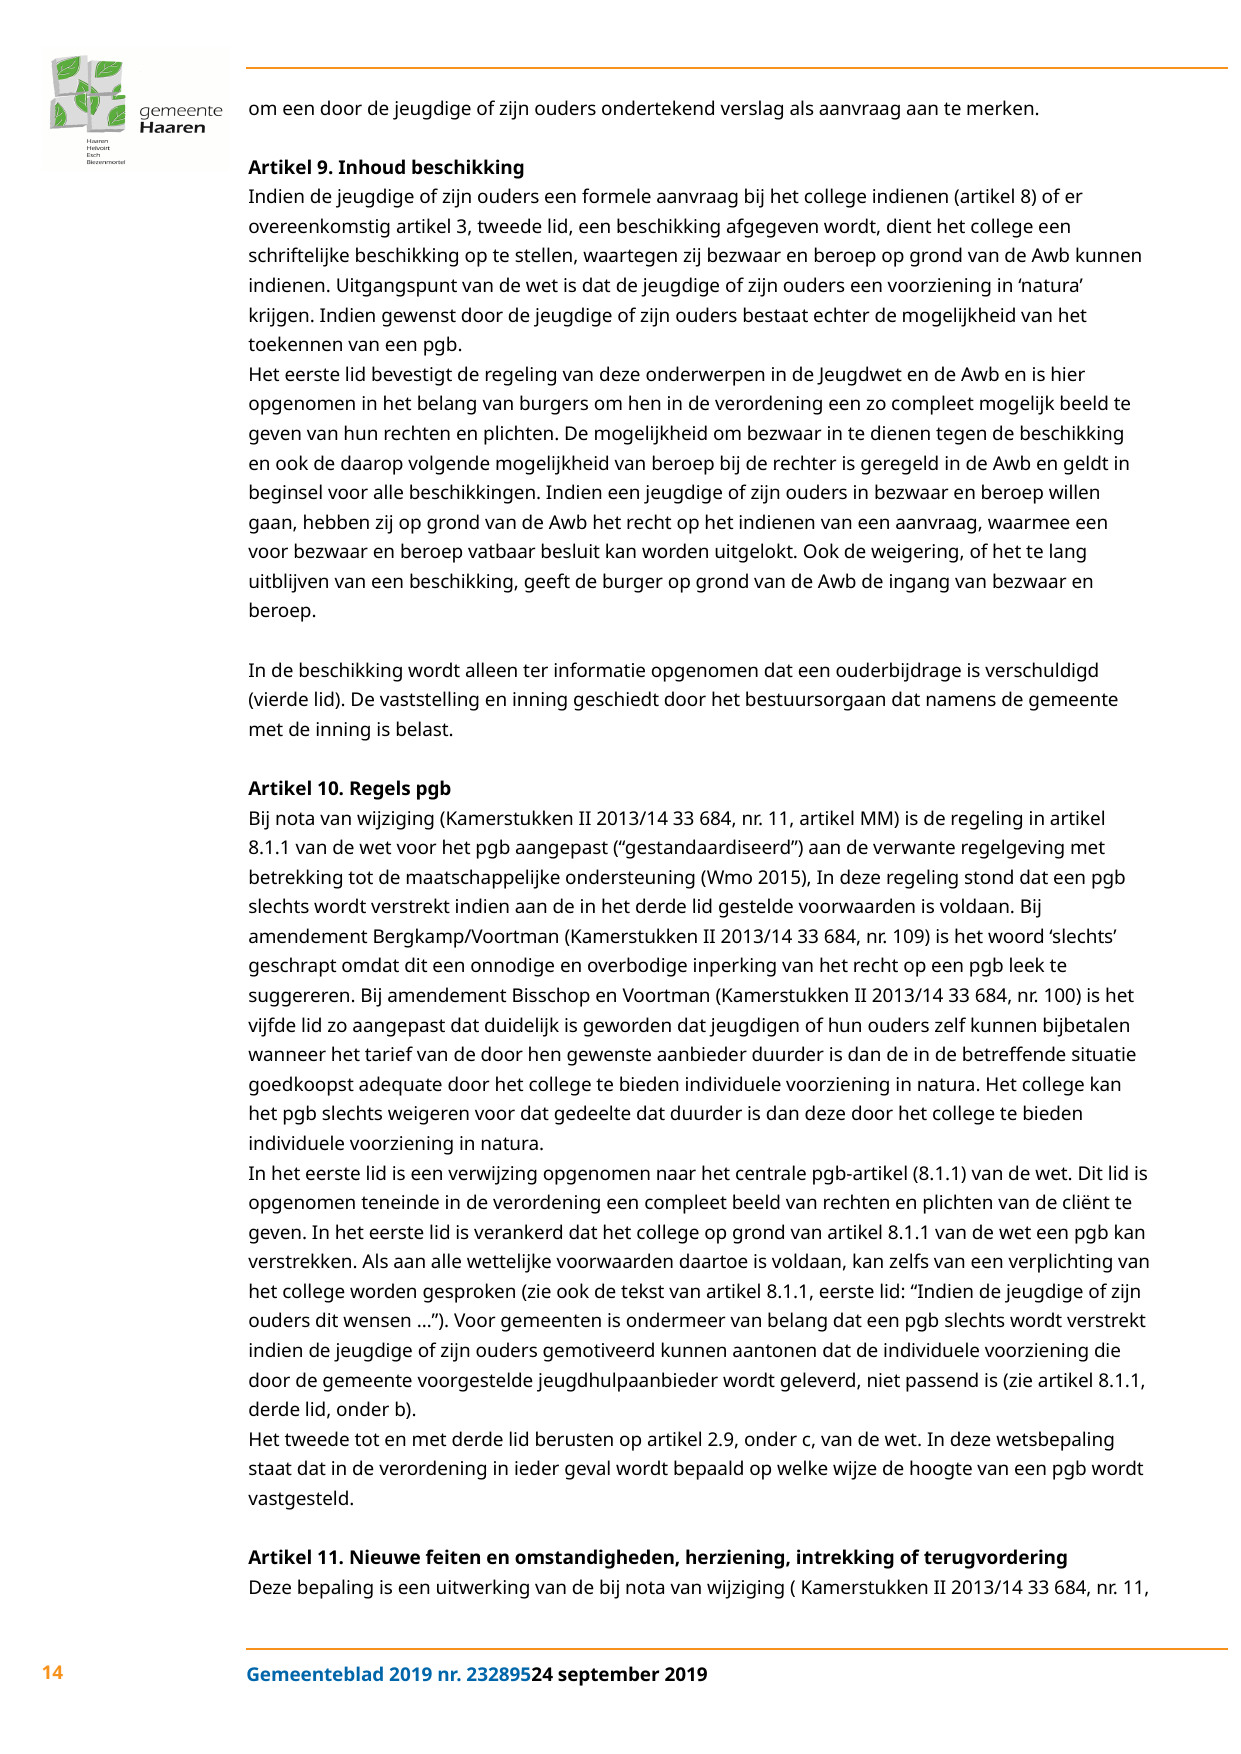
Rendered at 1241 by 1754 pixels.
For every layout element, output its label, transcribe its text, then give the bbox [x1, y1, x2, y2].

text Indien de jeugdige of zijn ouders een formele aanvraag bij het college indienen (artikel 8) of er overeenkomstig artikel 3, tweede lid, een beschikking afgegeven wordt, dient het college een schriftelijke beschikking op te stellen, waartegen zij bezwaar en beroep op grond van de Awb kunnen indienen. Uitgangspunt van de wet is dat de jeugdige of zijn ouders een voorziening in ‘natura’ krijgen. Indien gewenst door de jeugdige of zijn ouders bestaat echter de mogelijkheid van het toekennen van een pgb. [248, 183, 1152, 357]
text Het eerste lid bevestigt de regeling van deze onderwerpen in de Jeugdwet en de Awb en is hier opgenomen in het belang van burgers om hen in de verordening een zo compleet mogelijk beeld te geven van hun rechten en plichten. De mogelijkheid om bezwaar in te dienen tegen de beschikking en ook de daarop volgende mogelijkheid van beroep bij de rechter is geregeld in de Awb en geldt in beginsel voor alle beschikkingen. Indien een jeugdige of zijn ouders in bezwaar en beroep willen gaan, hebben zij op grond van de Awb het recht op het indienen van een aanvraag, waarmee een voor bezwaar en beroep vatbaar besluit kan worden uitgelokt. Ook de weigering, of het te lang uitblijven van een beschikking, geeft de burger op grond van de Awb de ingang van bezwaar en beroep. [248, 361, 1152, 623]
text Artikel 9. Inhoud beschikking [248, 154, 1152, 180]
text Deze bepaling is een uitwerking van de bij nota van wijziging ( Kamerstukken II 2013/14 33 684, nr. 11, [248, 1574, 1152, 1600]
text Bij nota van wijziging (Kamerstukken II 2013/14 33 684, nr. 11, artikel MM) is de regeling in artikel 8.1.1 van de wet voor het pgb aangepast (“gestandaardiseerd”) aan de verwante regelgeving met betrekking tot de maatschappelijke ondersteuning (Wmo 2015), In deze regeling stond dat een pgb slechts wordt verstrekt indien aan de in het derde lid gestelde voorwaarden is voldaan. Bij amendement Bergkamp/Voortman (Kamerstukken II 2013/14 33 684, nr. 109) is het woord ‘slechts’ geschrapt omdat dit een onnodige en overbodige inperking van het recht op een pgb leek te suggereren. Bij amendement Bisschop en Voortman (Kamerstukken II 2013/14 33 684, nr. 100) is het vijfde lid zo aangepast dat duidelijk is geworden dat jeugdigen of hun ouders zelf kunnen bijbetalen wanneer het tarief van de door hen gewenste aanbieder duurder is dan de in de betreffende situatie goedkoopst adequate door het college te bieden individuele voorziening in natura. Het college kan het pgb slechts weigeren voor dat gedeelte dat duurder is dan deze door het college te bieden individuele voorziening in natura. [248, 805, 1152, 1156]
text om een door de jeugdige of zijn ouders ondertekend verslag als aanvraag aan te merken. [248, 95, 1152, 121]
text Artikel 11. Nieuwe feiten en omstandigheden, herziening, intrekking of terugvordering [248, 1544, 1152, 1570]
text Artikel 10. Regels pgb [248, 775, 1152, 801]
text Het tweede tot en met derde lid berusten op artikel 2.9, onder c, van de wet. In deze wetsbepaling staat dat in de verordening in ieder geval wordt bepaald op welke wijze de hoogte van een pgb wordt vastgesteld. [248, 1426, 1152, 1511]
picture [41, 47, 231, 172]
text In de beschikking wordt alleen ter informatie opgenomen dat een ouderbijdrage is verschuldigd (vierde lid). De vaststelling en inning geschiedt door het bestuursorgaan dat namens de gemeente met de inning is belast. [248, 657, 1152, 742]
text In het eerste lid is een verwijzing opgenomen naar het centrale pgb-artikel (8.1.1) van de wet. Dit lid is opgenomen teneinde in de verordening een compleet beeld van rechten en plichten van de cliёnt te geven. In het eerste lid is verankerd dat het college op grond van artikel 8.1.1 van de wet een pgb kan verstrekken. Als aan alle wettelijke voorwaarden daartoe is voldaan, kan zelfs van een verplichting van het college worden gesproken (zie ook de tekst van artikel 8.1.1, eerste lid: “Indien de jeugdige of zijn ouders dit wensen …”). Voor gemeenten is ondermeer van belang dat een pgb slechts wordt verstrekt indien de jeugdige of zijn ouders gemotiveerd kunnen aantonen dat de individuele voorziening die door de gemeente voorgestelde jeugdhulpaanbieder wordt geleverd, niet passend is (zie artikel 8.1.1, derde lid, onder b). [248, 1160, 1152, 1422]
